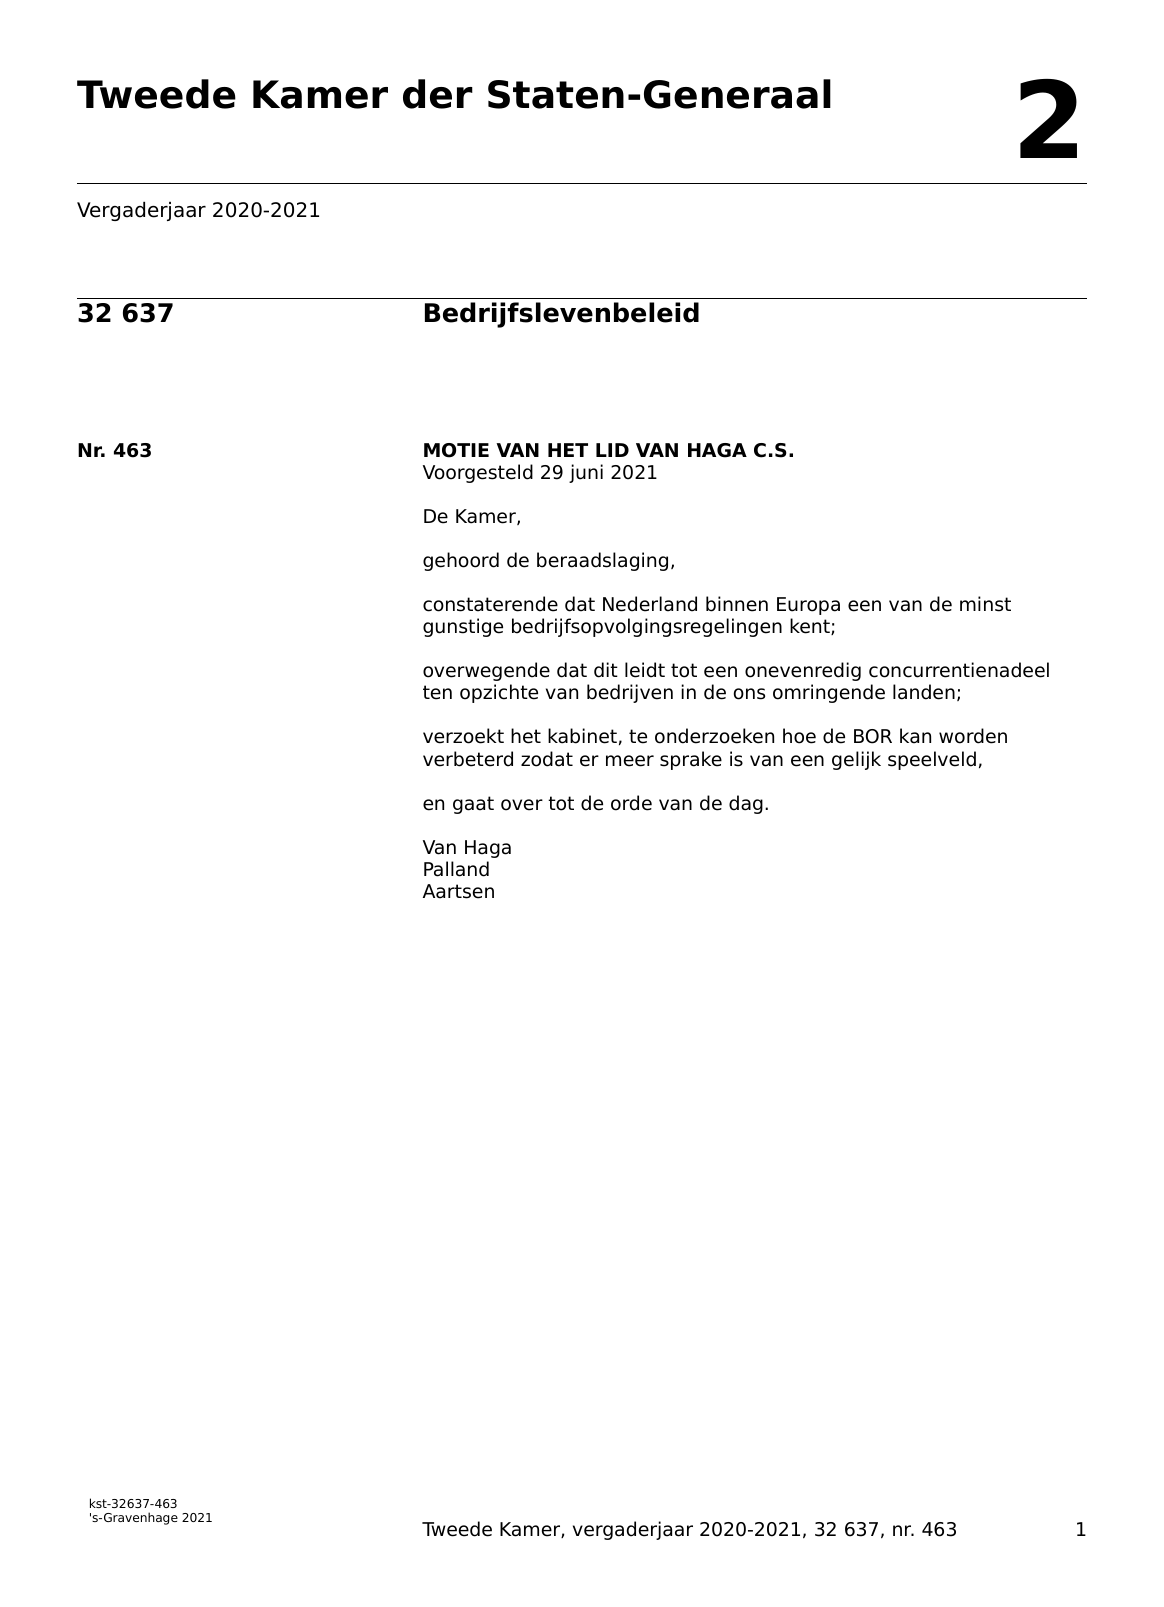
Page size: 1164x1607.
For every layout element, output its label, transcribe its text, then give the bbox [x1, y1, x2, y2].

subtitle Nr. 463 MOTIE VAN HET LID VAN HAGA C.S. [77, 440, 1087, 462]
text Palland [422, 859, 1087, 881]
text Voorgesteld 29 juni 2021 [422, 462, 1087, 484]
text De Kamer, [422, 506, 1087, 528]
text kst-32637-463 [88, 1497, 323, 1511]
text overwegende dat dit leidt tot een onevenredig concurrentienadeel ten opzichte van bedrijven in de ons omringende landen; [422, 660, 1087, 704]
text verzoekt het kabinet, te onderzoeken hoe de BOR kan worden verbeterd zodat er meer sprake is van een gelijk speelveld, [422, 726, 1087, 770]
table_header 2 [886, 59, 1087, 183]
text Van Haga [422, 837, 1087, 859]
text en gaat over tot de orde van de dag. [422, 793, 1087, 814]
subtitle 32 637 Bedrijfslevenbeleid [77, 299, 1087, 329]
text constaterende dat Nederland binnen Europa een van de minst gunstige bedrijfsopvolgingsregelingen kent; [422, 594, 1087, 638]
table_cell Vergaderjaar 2020-2021 [77, 184, 1087, 298]
table_header Tweede Kamer der Staten-Generaal [77, 59, 886, 183]
text 's-Gravenhage 2021 [88, 1511, 323, 1525]
text gehoord de beraadslaging, [422, 550, 1087, 572]
text Aartsen [422, 881, 1087, 903]
